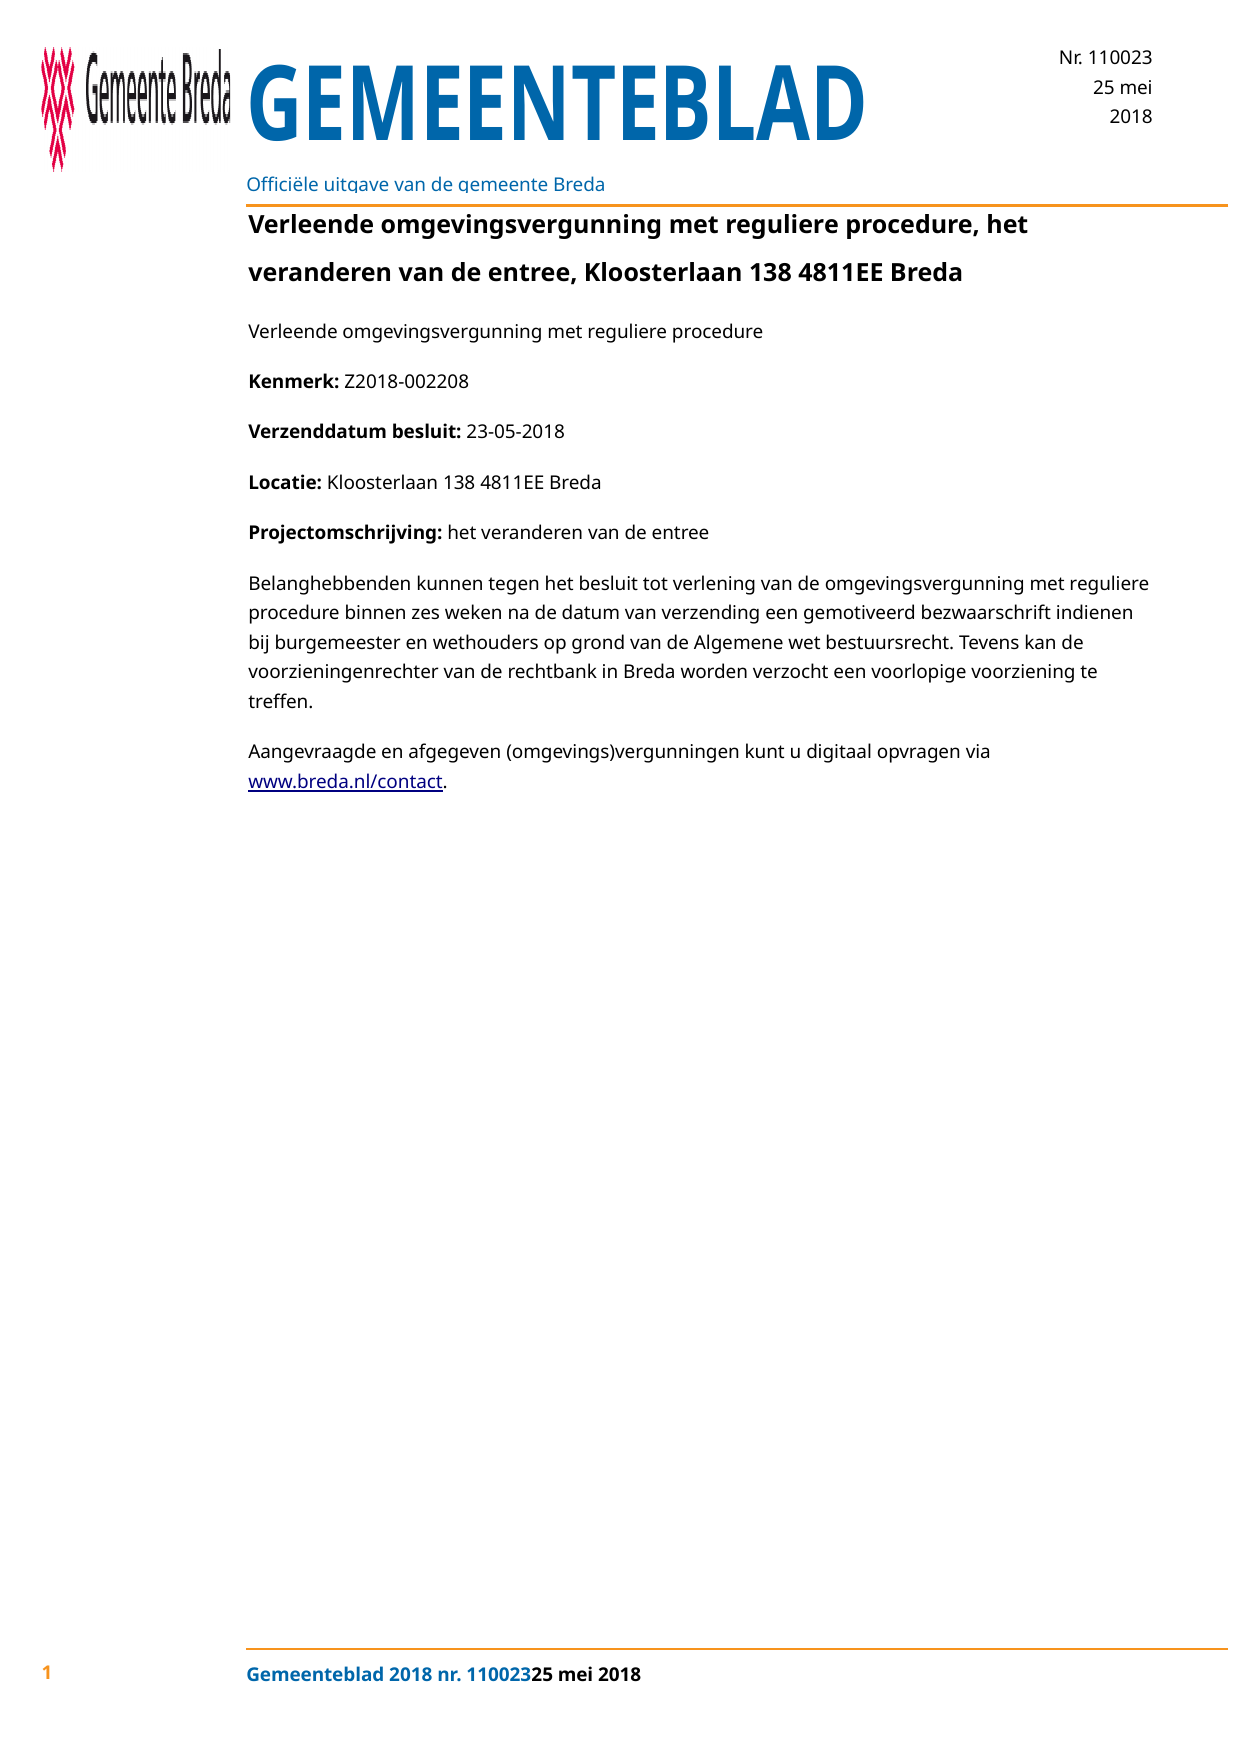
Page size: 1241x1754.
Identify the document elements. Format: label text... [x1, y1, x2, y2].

text Verleende omgevingsvergunning met reguliere procedure [248, 318, 1152, 344]
text Locatie: Kloosterlaan 138 4811EE Breda [248, 469, 1152, 495]
text Projectomschrijving: het veranderen van de entree [248, 519, 1152, 545]
text Belanghebbenden kunnen tegen het besluit tot verlening van de omgevingsvergunning met reguliere procedure binnen zes weken na de datum van verzending een gemotiveerd bezwaarschrift indienen bij burgemeester en wethouders op grond van de Algemene wet bestuursrecht. Tevens kan de voorzieningenrechter van de rechtbank in Breda worden verzocht een voorlopige voorziening te treffen. [248, 570, 1152, 714]
picture [41, 47, 231, 172]
text Verleende omgevingsvergunning met reguliere procedure, het veranderen van de entree, Kloosterlaan 138 4811EE Breda [248, 207, 1152, 288]
text Aangevraagde en afgegeven (omgevings)vergunningen kunt u digitaal opvragen via www.breda.nl/contact. [248, 739, 1152, 794]
text Kenmerk: Z2018-002208 [248, 368, 1152, 394]
text Verzenddatum besluit: 23-05-2018 [248, 419, 1152, 444]
